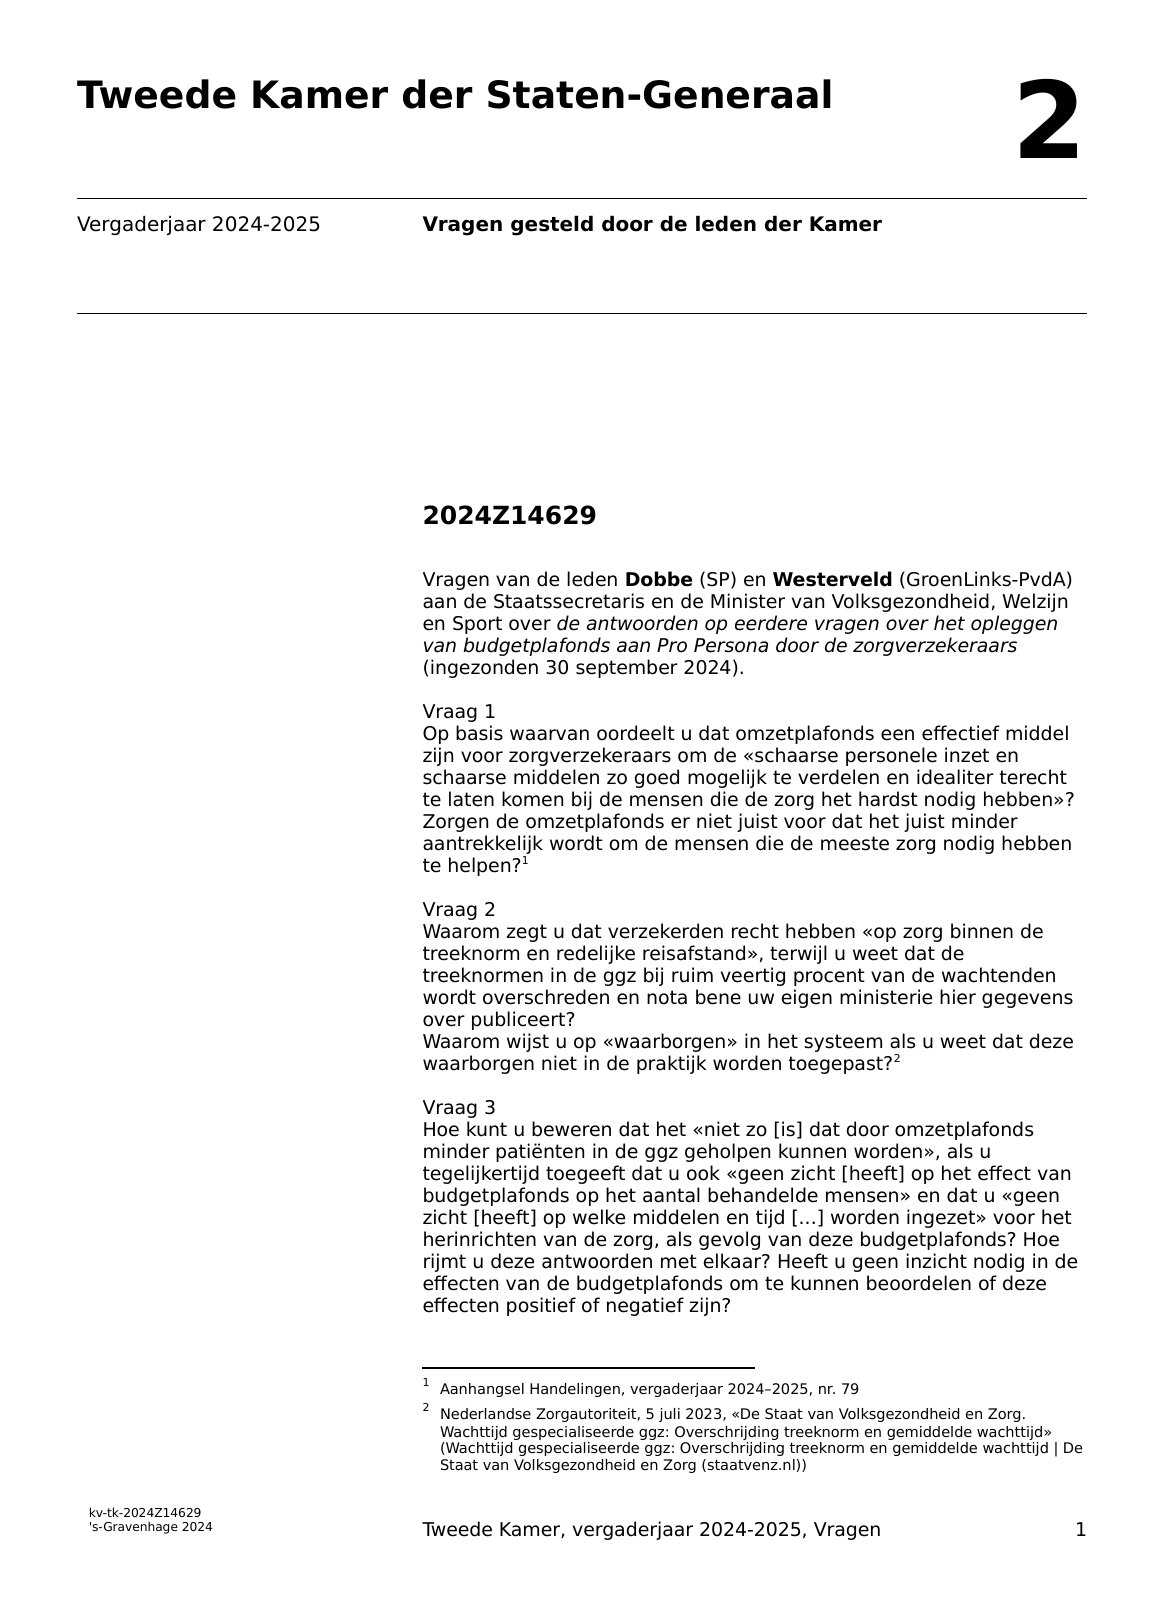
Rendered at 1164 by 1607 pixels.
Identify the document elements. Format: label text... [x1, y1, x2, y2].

text Vraag 3 [422, 1097, 1087, 1119]
text Vraag 2 [422, 899, 1087, 921]
text Hoe kunt u beweren dat het «niet zo [is] dat door omzetplafonds minder patiënten in de ggz geholpen kunnen worden», als u tegelijkertijd toegeeft dat u ook «geen zicht [heeft] op het effect van budgetplafonds op het aantal behandelde mensen» en dat u «geen zicht [heeft] op welke middelen en tijd [...] worden ingezet» voor het herinrichten van de zorg, als gevolg van deze budgetplafonds? Hoe rijmt u deze antwoorden met elkaar? Heeft u geen inzicht nodig in de effecten van de budgetplafonds om te kunnen beoordelen of deze effecten positief of negatief zijn? [422, 1119, 1087, 1317]
text Op basis waarvan oordeelt u dat omzetplafonds een effectief middel zijn voor zorgverzekeraars om de «schaarse personele inzet en schaarse middelen zo goed mogelijk te verdelen en idealiter terecht te laten komen bij de mensen die de zorg het hardst nodig hebben»? Zorgen de omzetplafonds er niet juist voor dat het juist minder aantrekkelijk wordt om de mensen die de meeste zorg nodig hebben te helpen? [422, 723, 1087, 877]
text Waarom zegt u dat verzekerden recht hebben «op zorg binnen de treeknorm en redelijke reisafstand», terwijl u weet dat de treeknormen in de ggz bij ruim veertig procent van de wachtenden wordt overschreden en nota bene uw eigen ministerie hier gegevens over publiceert? [422, 921, 1087, 1031]
text Nederlandse Zorgautoriteit, 5 juli 2023, «De Staat van Volksgezondheid en Zorg. Wachttijd gespecialiseerde ggz: Overschrijding treeknorm en gemiddelde wachttijd» (Wachttijd gespecialiseerde ggz: Overschrijding treeknorm en gemiddelde wachttijd | De Staat van Volksgezondheid en Zorg (staatvenz.nl)) [422, 1402, 1087, 1474]
text Waarom wijst u op «waarborgen» in het systeem als u weet dat deze waarborgen niet in de praktijk worden toegepast? [422, 1031, 1087, 1075]
text Vragen van de leden Dobbe (SP) en Westerveld (GroenLinks-PvdA) aan de Staatssecretaris en de Minister van Volksgezondheid, Welzijn en Sport over de antwoorden op eerdere vragen over het opleggen van budgetplafonds aan Pro Persona door de zorgverzekeraars (ingezonden 30 september 2024). [422, 569, 1087, 679]
text 2024Z14629 [422, 501, 1087, 531]
text Vraag 1 [422, 701, 1087, 723]
text 's-Gravenhage 2024 [88, 1520, 323, 1534]
text Aanhangsel Handelingen, vergaderjaar 2024–2025, nr. 79 [422, 1377, 1087, 1399]
table_header Tweede Kamer der Staten-Generaal [77, 59, 886, 198]
table_cell Vergaderjaar 2024-2025 [77, 199, 422, 313]
table_cell Vragen gesteld door de leden der Kamer [422, 199, 1087, 313]
table_header 2 [886, 59, 1087, 198]
text kv-tk-2024Z14629 [88, 1506, 323, 1520]
